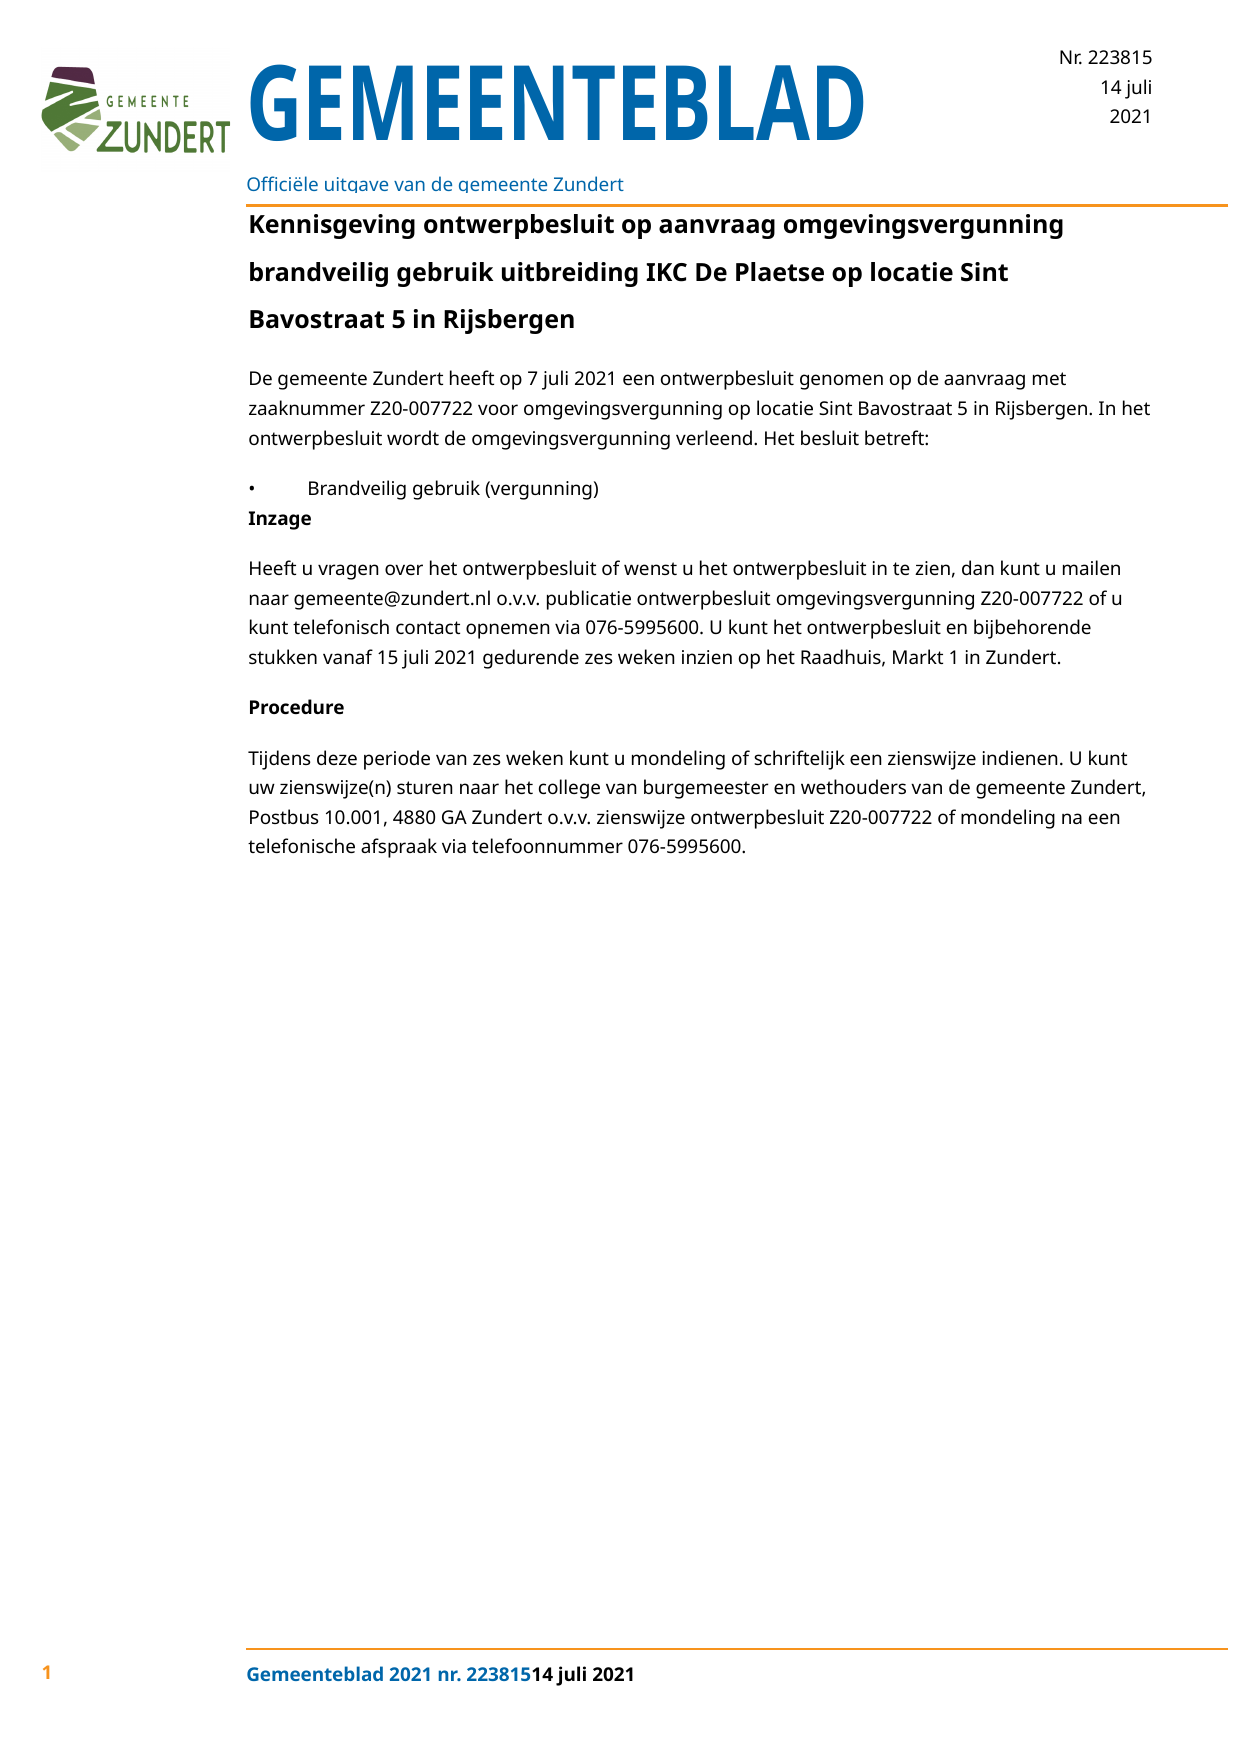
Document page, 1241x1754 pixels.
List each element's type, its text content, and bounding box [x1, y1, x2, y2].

text Procedure [248, 694, 1152, 720]
text Inzage [248, 505, 1152, 530]
picture [41, 47, 231, 172]
text Heeft u vragen over het ontwerpbesluit of wenst u het ontwerpbesluit in te zien, dan kunt u mailen naar gemeente@zundert.nl o.v.v. publicatie ontwerpbesluit omgevingsvergunning Z20-007722 of u kunt telefonisch contact opnemen via 076-5995600. U kunt het ontwerpbesluit en bijbehorende stukken vanaf 15 juli 2021 gedurende zes weken inzien op het Raadhuis, Markt 1 in Zundert. [248, 555, 1152, 669]
text Tijdens deze periode van zes weken kunt u mondeling of schriftelijk een zienswijze indienen. U kunt uw zienswijze(n) sturen naar het college van burgemeester en wethouders van de gemeente Zundert, Postbus 10.001, 4880 GA Zundert o.v.v. zienswijze ontwerpbesluit Z20-007722 of mondeling na een telefonische afspraak via telefoonnummer 076-5995600. [248, 745, 1152, 859]
list Brandveilig gebruik (vergunning) [248, 475, 1152, 501]
text Kennisgeving ontwerpbesluit op aanvraag omgevingsvergunning brandveilig gebruik uitbreiding IKC De Plaetse op locatie Sint Bavostraat 5 in Rijsbergen [248, 207, 1152, 336]
text De gemeente Zundert heeft op 7 juli 2021 een ontwerpbesluit genomen op de aanvraag met zaaknummer Z20-007722 voor omgevingsvergunning op locatie Sint Bavostraat 5 in Rijsbergen. In het ontwerpbesluit wordt de omgevingsvergunning verleend. Het besluit betreft: [248, 366, 1152, 450]
